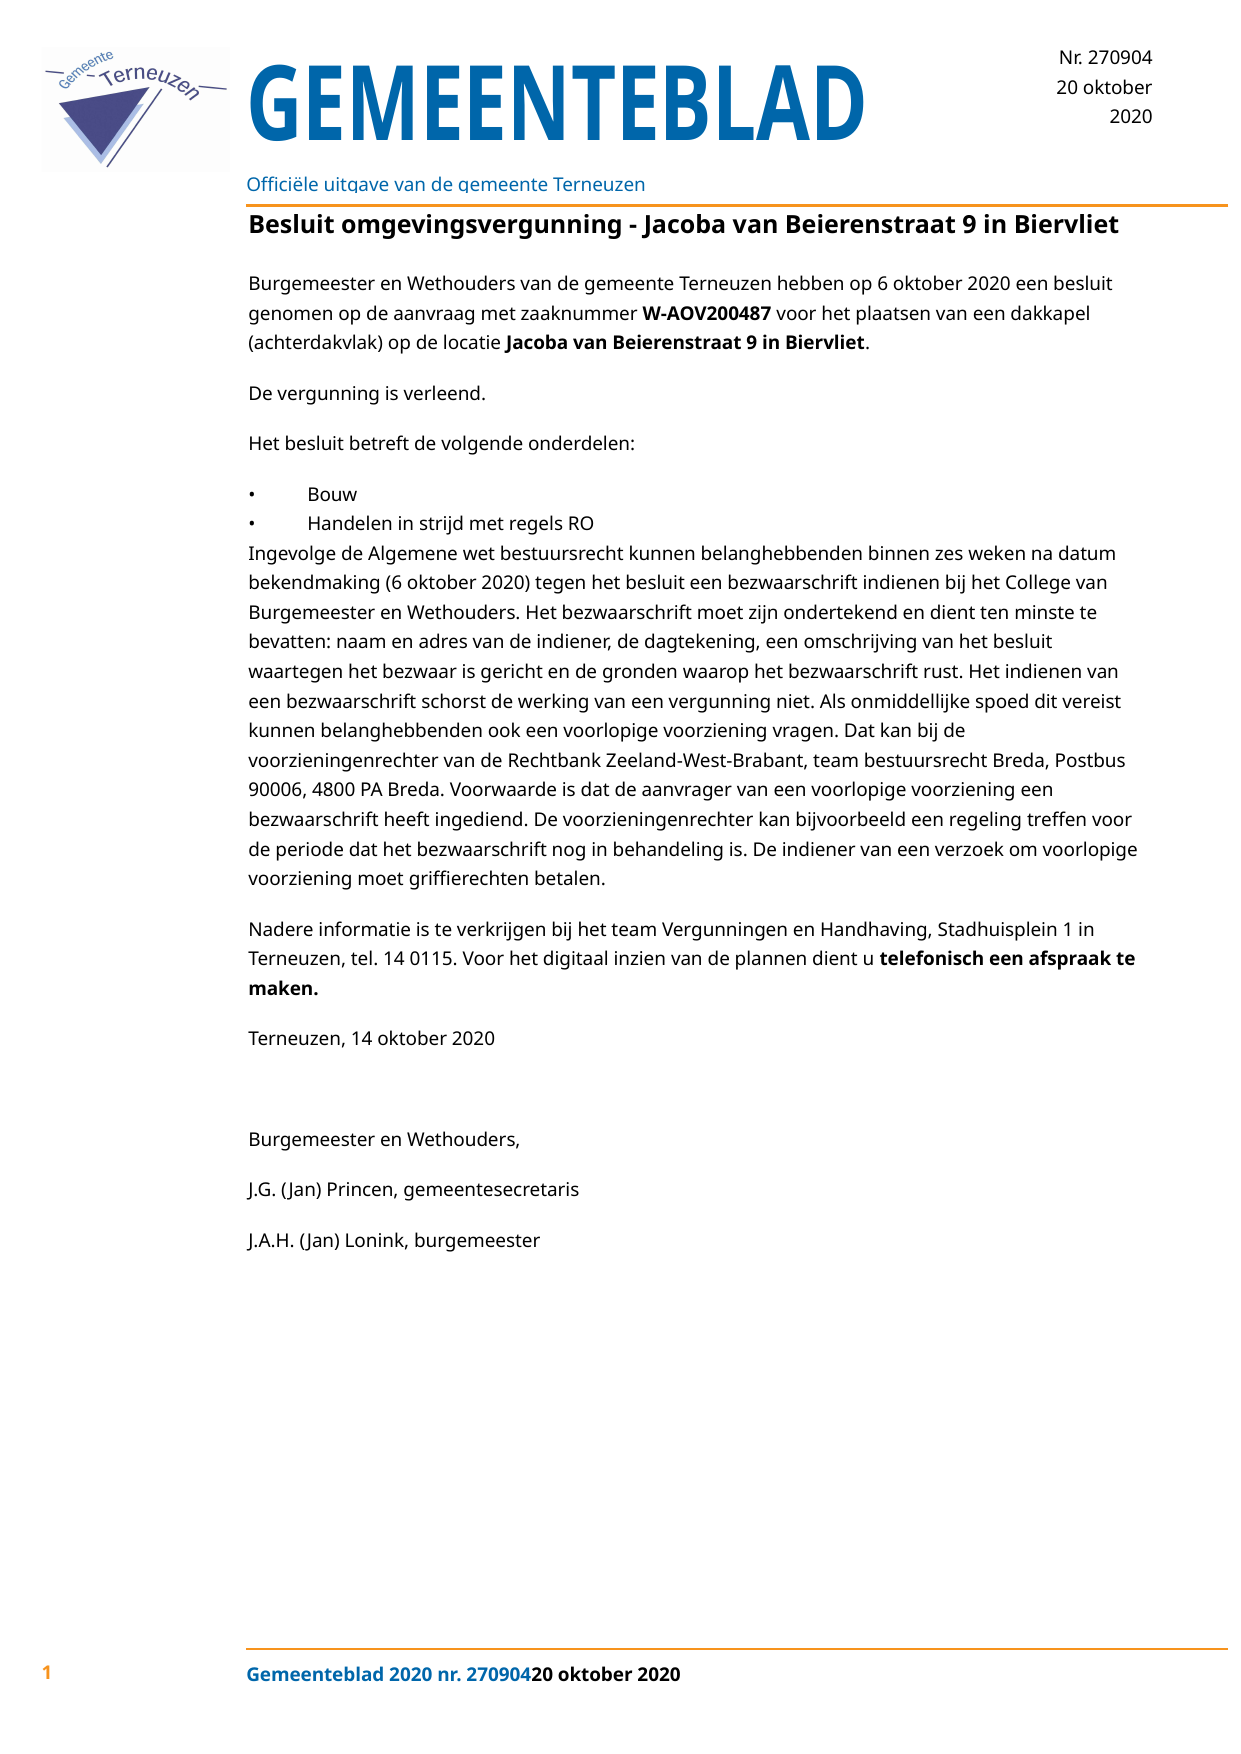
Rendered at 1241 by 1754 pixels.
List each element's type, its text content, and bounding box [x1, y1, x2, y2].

text De vergunning is verleend. [248, 380, 1152, 406]
list Handelen in strijd met regels RO [248, 510, 1152, 536]
text J.A.H. (Jan) Lonink, burgemeester [248, 1227, 1152, 1253]
text Nadere informatie is te verkrijgen bij het team Vergunningen en Handhaving, Stadhuisplein 1 in Terneuzen, tel. 14 0115. Voor het digitaal inzien van de plannen dient u telefonisch een afspraak te maken. [248, 916, 1152, 1001]
text Besluit omgevingsvergunning - Jacoba van Beierenstraat 9 in Biervliet [248, 207, 1152, 241]
text Het besluit betreft de volgende onderdelen: [248, 430, 1152, 456]
list Bouw [248, 481, 1152, 506]
text Burgemeester en Wethouders, [248, 1126, 1152, 1152]
text Burgemeester en Wethouders van de gemeente Terneuzen hebben op 6 oktober 2020 een besluit genomen op de aanvraag met zaaknummer W-AOV200487 voor het plaatsen van een dakkapel (achterdakvlak) op de locatie Jacoba van Beierenstraat 9 in Biervliet. [248, 270, 1152, 355]
text Terneuzen, 14 oktober 2020 [248, 1025, 1152, 1051]
picture [41, 47, 231, 172]
text J.G. (Jan) Princen, gemeentesecretaris [248, 1177, 1152, 1202]
text Ingevolge de Algemene wet bestuursrecht kunnen belanghebbenden binnen zes weken na datum bekendmaking (6 oktober 2020) tegen het besluit een bezwaarschrift indienen bij het College van Burgemeester en Wethouders. Het bezwaarschrift moet zijn ondertekend en dient ten minste te bevatten: naam en adres van de indiener, de dagtekening, een omschrijving van het besluit waartegen het bezwaar is gericht en de gronden waarop het bezwaarschrift rust. Het indienen van een bezwaarschrift schorst de werking van een vergunning niet. Als onmiddellijke spoed dit vereist kunnen belanghebbenden ook een voorlopige voorziening vragen. Dat kan bij de voorzieningenrechter van de Rechtbank Zeeland-West-Brabant, team bestuursrecht Breda, Postbus 90006, 4800 PA Breda. Voorwaarde is dat de aanvrager van een voorlopige voorziening een bezwaarschrift heeft ingediend. De voorzieningenrechter kan bijvoorbeeld een regeling treffen voor de periode dat het bezwaarschrift nog in behandeling is. De indiener van een verzoek om voorlopige voorziening moet griffierechten betalen. [248, 540, 1152, 891]
